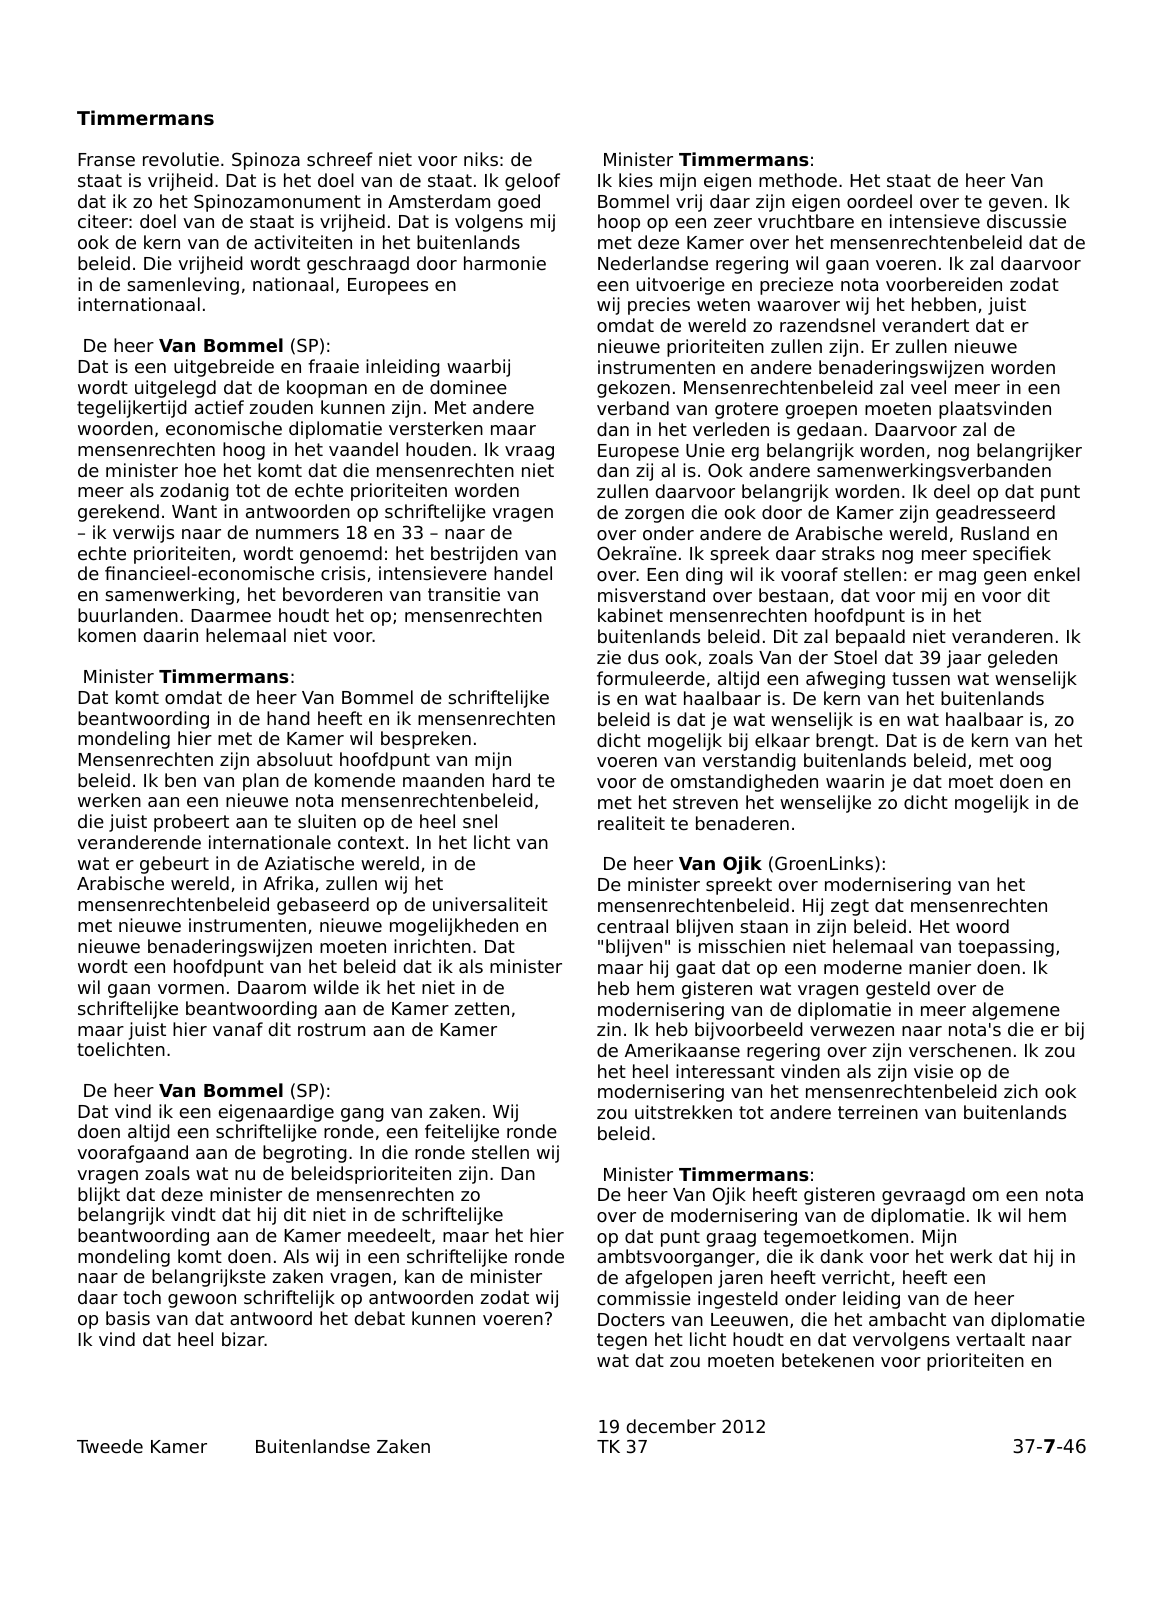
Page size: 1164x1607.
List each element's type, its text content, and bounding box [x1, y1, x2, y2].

text Minister Timmermans: [596, 150, 1087, 171]
text Dat is een uitgebreide en fraaie inleiding waarbij wordt uitgelegd dat de koopman en de dominee tegelijkertijd actief zouden kunnen zijn. Met andere woorden, economische diplomatie versterken maar mensenrechten hoog in het vaandel houden. Ik vraag de minister hoe het komt dat die mensenrechten niet meer als zodanig tot de echte prioriteiten worden gerekend. Want in antwoorden op schriftelijke vragen – ik verwijs naar de nummers 18 en 33 – naar de echte prioriteiten, wordt genoemd: het bestrijden van de financieel-economische crisis, intensievere handel en samenwerking, het bevorderen van transitie van buurlanden. Daarmee houdt het op; mensenrechten komen daarin helemaal niet voor. [77, 357, 567, 647]
text De heer Van Ojik (GroenLinks): [596, 854, 1087, 875]
text Ik kies mijn eigen methode. Het staat de heer Van Bommel vrij daar zijn eigen oordeel over te geven. Ik hoop op een zeer vruchtbare en intensieve discussie met deze Kamer over het mensenrechtenbeleid dat de Nederlandse regering wil gaan voeren. Ik zal daarvoor een uitvoerige en precieze nota voorbereiden zodat wij precies weten waarover wij het hebben, juist omdat de wereld zo razendsnel verandert dat er nieuwe prioriteiten zullen zijn. Er zullen nieuwe instrumenten en andere benaderingswijzen worden gekozen. Mensenrechtenbeleid zal veel meer in een verband van grotere groepen moeten plaatsvinden dan in het verleden is gedaan. Daarvoor zal de Europese Unie erg belangrijk worden, nog belangrijker dan zij al is. Ook andere samenwerkingsverbanden zullen daarvoor belangrijk worden. Ik deel op dat punt de zorgen die ook door de Kamer zijn geadresseerd over onder andere de Arabische wereld, Rusland en Oekraïne. Ik spreek daar straks nog meer specifiek over. Een ding wil ik vooraf stellen: er mag geen enkel misverstand over bestaan, dat voor mij en voor dit kabinet mensenrechten hoofdpunt is in het buitenlands beleid. Dit zal bepaald niet veranderen. Ik zie dus ook, zoals Van der Stoel dat 39 jaar geleden formuleerde, altijd een afweging tussen wat wenselijk is en wat haalbaar is. De kern van het buitenlands beleid is dat je wat wenselijk is en wat haalbaar is, zo dicht mogelijk bij elkaar brengt. Dat is de kern van het voeren van verstandig buitenlands beleid, met oog voor de omstandigheden waarin je dat moet doen en met het streven het wenselijke zo dicht mogelijk in de realiteit te benaderen. [596, 171, 1087, 834]
text Dat vind ik een eigenaardige gang van zaken. Wij doen altijd een schriftelijke ronde, een feitelijke ronde voorafgaand aan de begroting. In die ronde stellen wij vragen zoals wat nu de beleidsprioriteiten zijn. Dan blijkt dat deze minister de mensenrechten zo belangrijk vindt dat hij dit niet in de schriftelijke beantwoording aan de Kamer meedeelt, maar het hier mondeling komt doen. Als wij in een schriftelijke ronde naar de belangrijkste zaken vragen, kan de minister daar toch gewoon schriftelijk op antwoorden zodat wij op basis van dat antwoord het debat kunnen voeren? Ik vind dat heel bizar. [77, 1102, 567, 1350]
text Franse revolutie. Spinoza schreef niet voor niks: de staat is vrijheid. Dat is het doel van de staat. Ik geloof dat ik zo het Spinozamonument in Amsterdam goed citeer: doel van de staat is vrijheid. Dat is volgens mij ook de kern van de activiteiten in het buitenlands beleid. Die vrijheid wordt geschraagd door harmonie in de samenleving, nationaal, Europees en internationaal. [77, 150, 567, 316]
text Minister Timmermans: [77, 667, 567, 688]
text De heer Van Bommel (SP): [77, 336, 567, 357]
text De minister spreekt over modernisering van het mensenrechtenbeleid. Hij zegt dat mensenrechten centraal blijven staan in zijn beleid. Het woord "blijven" is misschien niet helemaal van toepassing, maar hij gaat dat op een moderne manier doen. Ik heb hem gisteren wat vragen gesteld over de modernisering van de diplomatie in meer algemene zin. Ik heb bijvoorbeeld verwezen naar nota's die er bij de Amerikaanse regering over zijn verschenen. Ik zou het heel interessant vinden als zijn visie op de modernisering van het mensenrechtenbeleid zich ook zou uitstrekken tot andere terreinen van buitenlands beleid. [596, 875, 1087, 1144]
text Dat komt omdat de heer Van Bommel de schriftelijke beantwoording in de hand heeft en ik mensenrechten mondeling hier met de Kamer wil bespreken. Mensenrechten zijn absoluut hoofdpunt van mijn beleid. Ik ben van plan de komende maanden hard te werken aan een nieuwe nota mensenrechtenbeleid, die juist probeert aan te sluiten op de heel snel veranderende internationale context. In het licht van wat er gebeurt in de Aziatische wereld, in de Arabische wereld, in Afrika, zullen wij het mensenrechtenbeleid gebaseerd op de universaliteit met nieuwe instrumenten, nieuwe mogelijkheden en nieuwe benaderingswijzen moeten inrichten. Dat wordt een hoofdpunt van het beleid dat ik als minister wil gaan vormen. Daarom wilde ik het niet in de schriftelijke beantwoording aan de Kamer zetten, maar juist hier vanaf dit rostrum aan de Kamer toelichten. [77, 688, 567, 1061]
text Minister Timmermans: [596, 1164, 1087, 1185]
text De heer Van Bommel (SP): [77, 1081, 567, 1102]
text De heer Van Ojik heeft gisteren gevraagd om een nota over de modernisering van de diplomatie. Ik wil hem op dat punt graag tegemoetkomen. Mijn ambtsvoorganger, die ik dank voor het werk dat hij in de afgelopen jaren heeft verricht, heeft een commissie ingesteld onder leiding van de heer Docters van Leeuwen, die het ambacht van diplomatie tegen het licht houdt en dat vervolgens vertaalt naar wat dat zou moeten betekenen voor prioriteiten en [596, 1185, 1087, 1372]
